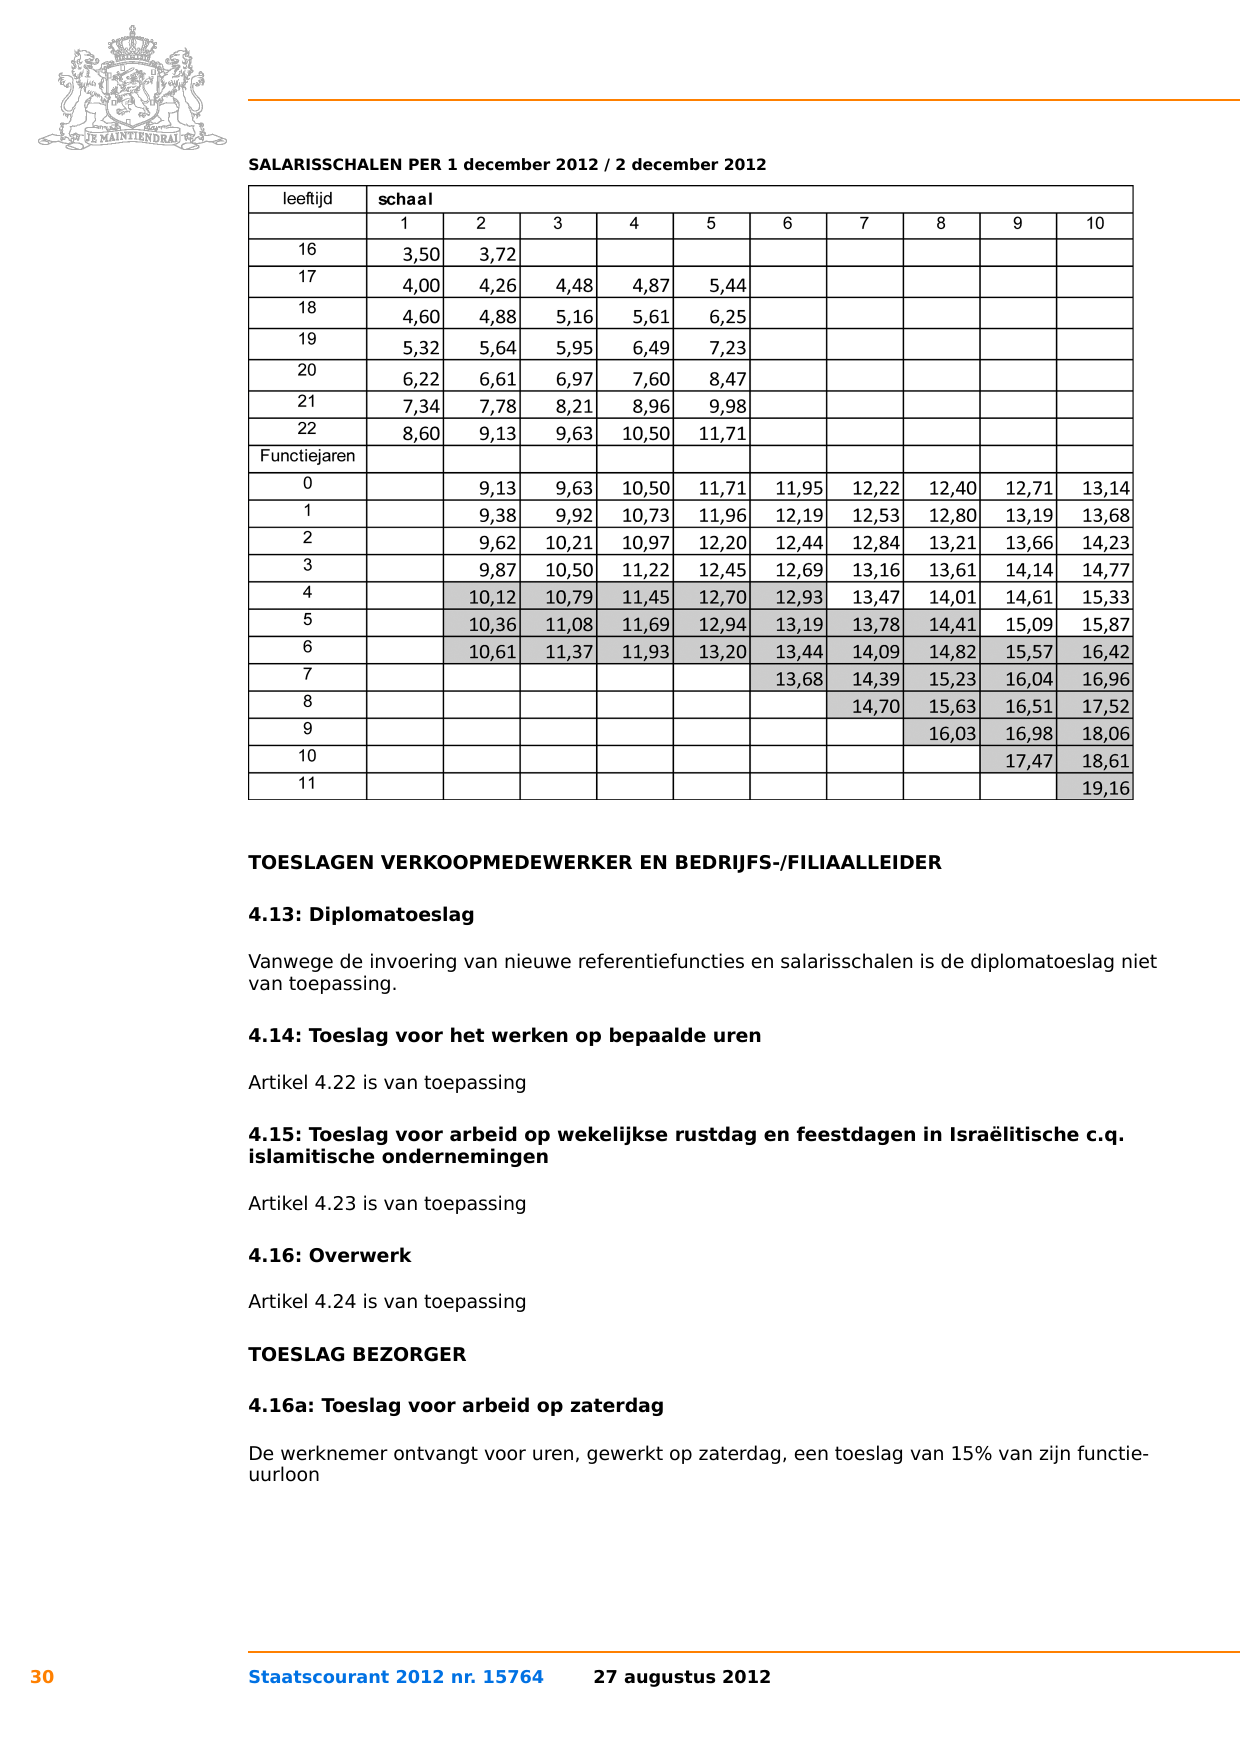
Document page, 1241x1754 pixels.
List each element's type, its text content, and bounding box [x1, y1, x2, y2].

picture [38, 25, 227, 150]
text De werknemer ontvangt voor uren, gewerkt op zaterdag, een toeslag van 15% van zijn functie-uurloon [248, 1442, 1163, 1486]
subtitle 4.16a: Toeslag voor arbeid op zaterdag [248, 1395, 1163, 1417]
text Vanwege de invoering van nieuwe referentiefuncties en salarisschalen is de diplomatoeslag niet van toepassing. [248, 951, 1163, 994]
text SALARISSCHALEN PER 1 december 2012 / 2 december 2012 [248, 156, 1134, 174]
subtitle 4.15: Toeslag voor arbeid op wekelijkse rustdag en feestdagen in Israëlitische c.q. islamitische ondernemingen [248, 1123, 1163, 1167]
picture [248, 185, 1134, 800]
subtitle TOESLAGEN VERKOOPMEDEWERKER EN BEDRIJFS-/FILIAALLEIDER [248, 852, 1163, 874]
subtitle 4.13: Diplomatoeslag [248, 904, 1163, 926]
subtitle 4.16: Overwerk [248, 1244, 1163, 1266]
text Artikel 4.22 is van toepassing [248, 1072, 1163, 1093]
subtitle TOESLAG BEZORGER [248, 1343, 1163, 1365]
text Artikel 4.23 is van toepassing [248, 1192, 1163, 1214]
text Artikel 4.24 is van toepassing [248, 1291, 1163, 1313]
subtitle 4.14: Toeslag voor het werken op bepaalde uren [248, 1024, 1163, 1047]
